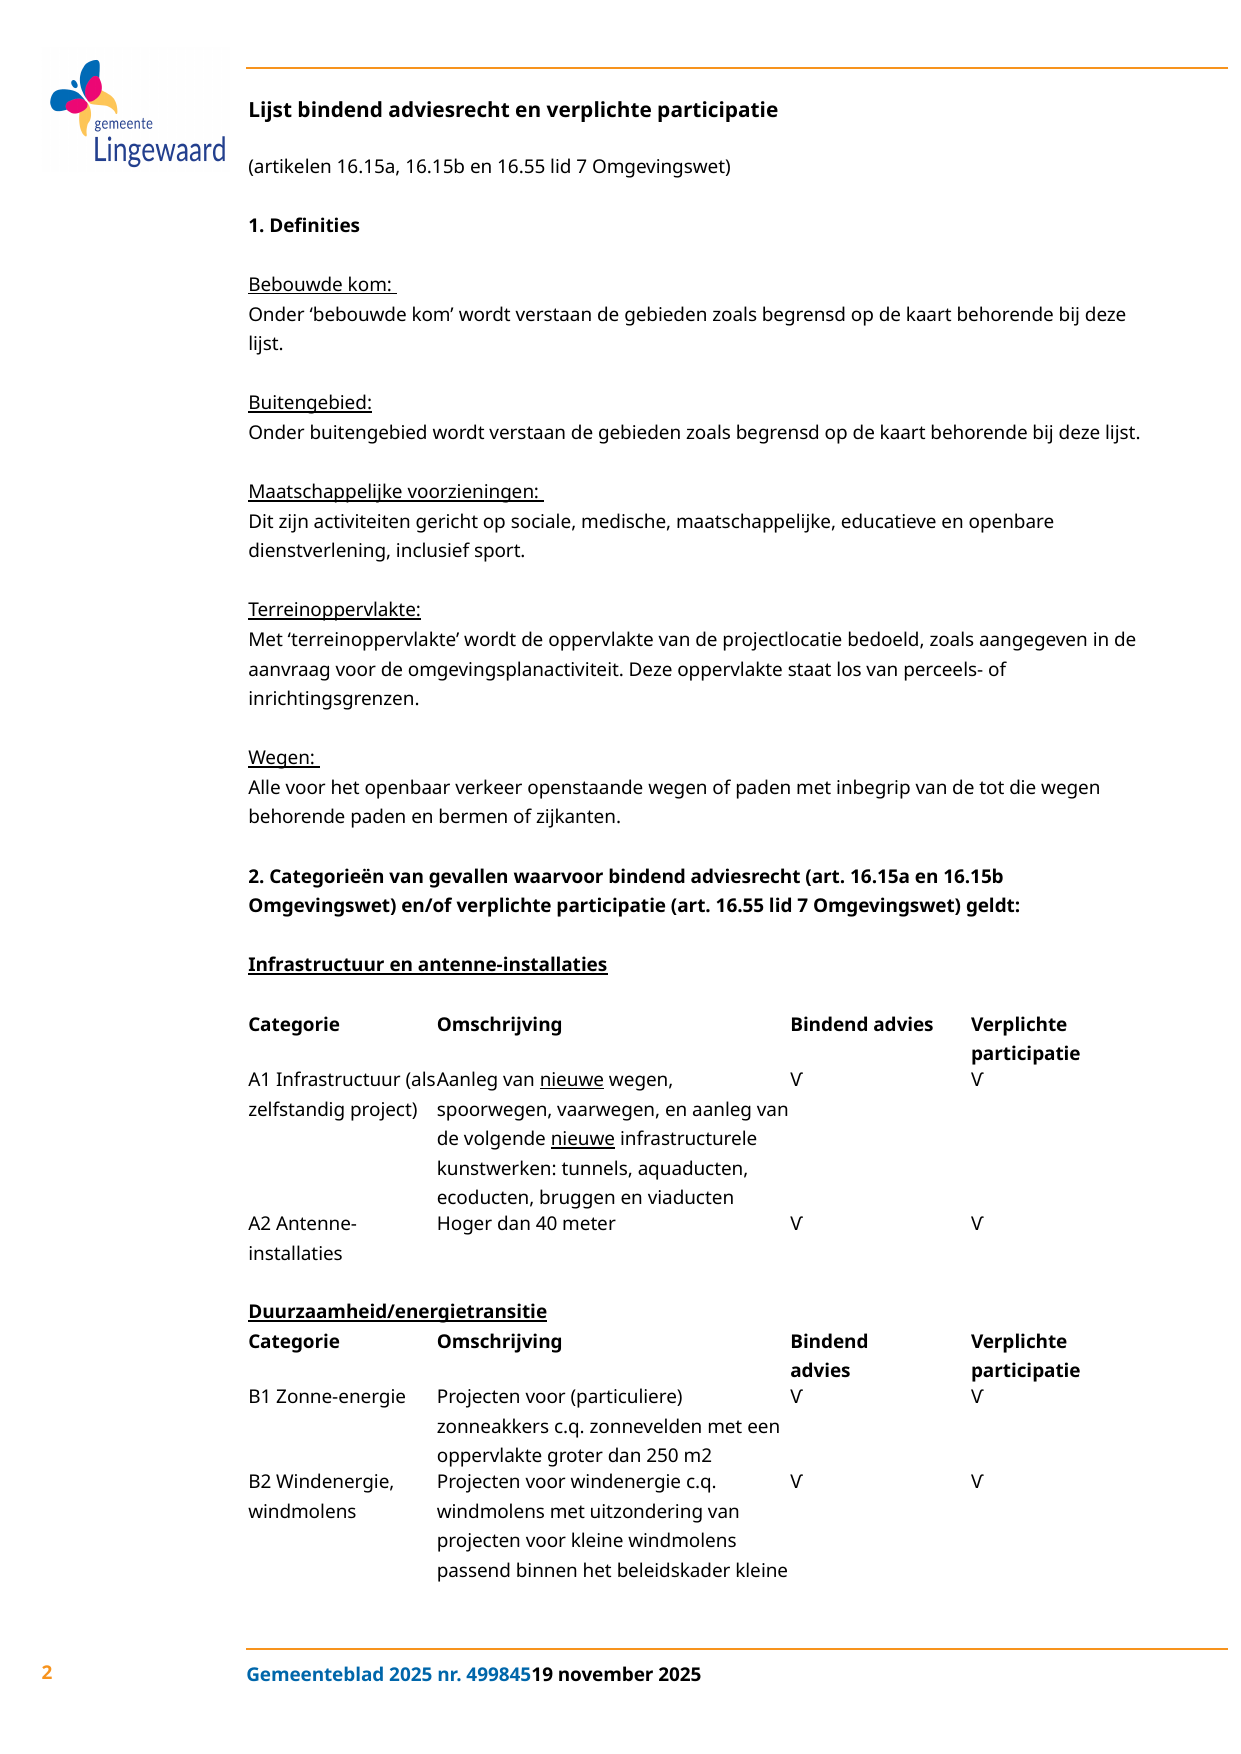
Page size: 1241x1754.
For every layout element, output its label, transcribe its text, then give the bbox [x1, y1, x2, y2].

text 2. Categorieën van gevallen waarvoor bindend adviesrecht (art. 16.15a en 16.15b Omgevingswet) en/of verplichte participatie (art. 16.55 lid 7 Omgevingswet) geldt: [248, 863, 1152, 918]
text 1. Definities [248, 212, 1152, 238]
text Onder ‘bebouwde kom’ wordt verstaan de gebieden zoals begrensd op de kaart behorende bij deze lijst. [248, 301, 1152, 356]
table_cell Ѵ [790, 1384, 971, 1468]
text Duurzaamheid/energietransitie [248, 1298, 1152, 1324]
table_cell Ѵ [790, 1210, 971, 1266]
text Onder buitengebied wordt verstaan de gebieden zoals begrensd op de kaart behorende bij deze lijst. [248, 419, 1152, 445]
table_cell Ѵ [971, 1210, 1152, 1266]
table_cell Ѵ [971, 1066, 1152, 1210]
table_cell Ѵ [790, 1468, 971, 1583]
text Bebouwde kom: [248, 271, 1152, 297]
table_cell Ѵ [971, 1468, 1152, 1583]
text Alle voor het openbaar verkeer openstaande wegen of paden met inbegrip van de tot die wegen behorende paden en bermen of zijkanten. [248, 774, 1152, 829]
text Met ‘terreinoppervlakte’ wordt de oppervlakte van de projectlocatie bedoeld, zoals aangegeven in de aanvraag voor de omgevingsplanactiviteit. Deze oppervlakte staat los van perceels- of inrichtingsgrenzen. [248, 626, 1152, 711]
table_header Verplichte participatie [971, 1011, 1152, 1066]
text Dit zijn activiteiten gericht op sociale, medische, maatschappelijke, educatieve en openbare dienstverlening, inclusief sport. [248, 508, 1152, 563]
table_header Categorie [248, 1328, 437, 1383]
table_header Omschrijving [437, 1328, 790, 1383]
table_cell A1 Infrastructuur (als zelfstandig project) [248, 1066, 437, 1210]
text Terreinoppervlakte: [248, 597, 1152, 622]
table_header Categorie [248, 1011, 437, 1066]
table_cell Hoger dan 40 meter [437, 1210, 790, 1266]
table_header Verplichte participatie [971, 1328, 1152, 1383]
table_cell Projecten voor (particuliere) zonneakkers c.q. zonnevelden met een oppervlakte groter dan 250 m2 [437, 1384, 790, 1468]
text (artikelen 16.15a, 16.15b en 16.55 lid 7 Omgevingswet) [248, 153, 1152, 179]
text Buitengebied: [248, 389, 1152, 415]
table_cell Aanleg van nieuwe wegen, spoorwegen, vaarwegen, en aanleg van de volgende nieuwe infrastructurele kunstwerken: tunnels, aquaducten, ecoducten, bruggen en viaducten [437, 1066, 790, 1210]
table_header Bindend advies [790, 1011, 971, 1066]
text Infrastructuur en antenne-installaties [248, 952, 1152, 977]
text Maatschappelijke voorzieningen: [248, 478, 1152, 504]
table_cell B1 Zonne-energie [248, 1384, 437, 1468]
table_header Omschrijving [437, 1011, 790, 1066]
text Wegen: [248, 744, 1152, 770]
table_header Bindend advies [790, 1328, 971, 1383]
table_cell Ѵ [971, 1384, 1152, 1468]
table_cell A2 Antenne-installaties [248, 1210, 437, 1266]
table_cell B2 Windenergie, windmolens [248, 1468, 437, 1583]
text Lijst bindend adviesrecht en verplichte participatie [248, 95, 1152, 123]
picture [41, 47, 231, 172]
table_cell Ѵ [790, 1066, 971, 1210]
table_cell Projecten voor windenergie c.q. windmolens met uitzondering van projecten voor kleine windmolens passend binnen het beleidskader kleine [437, 1468, 790, 1583]
